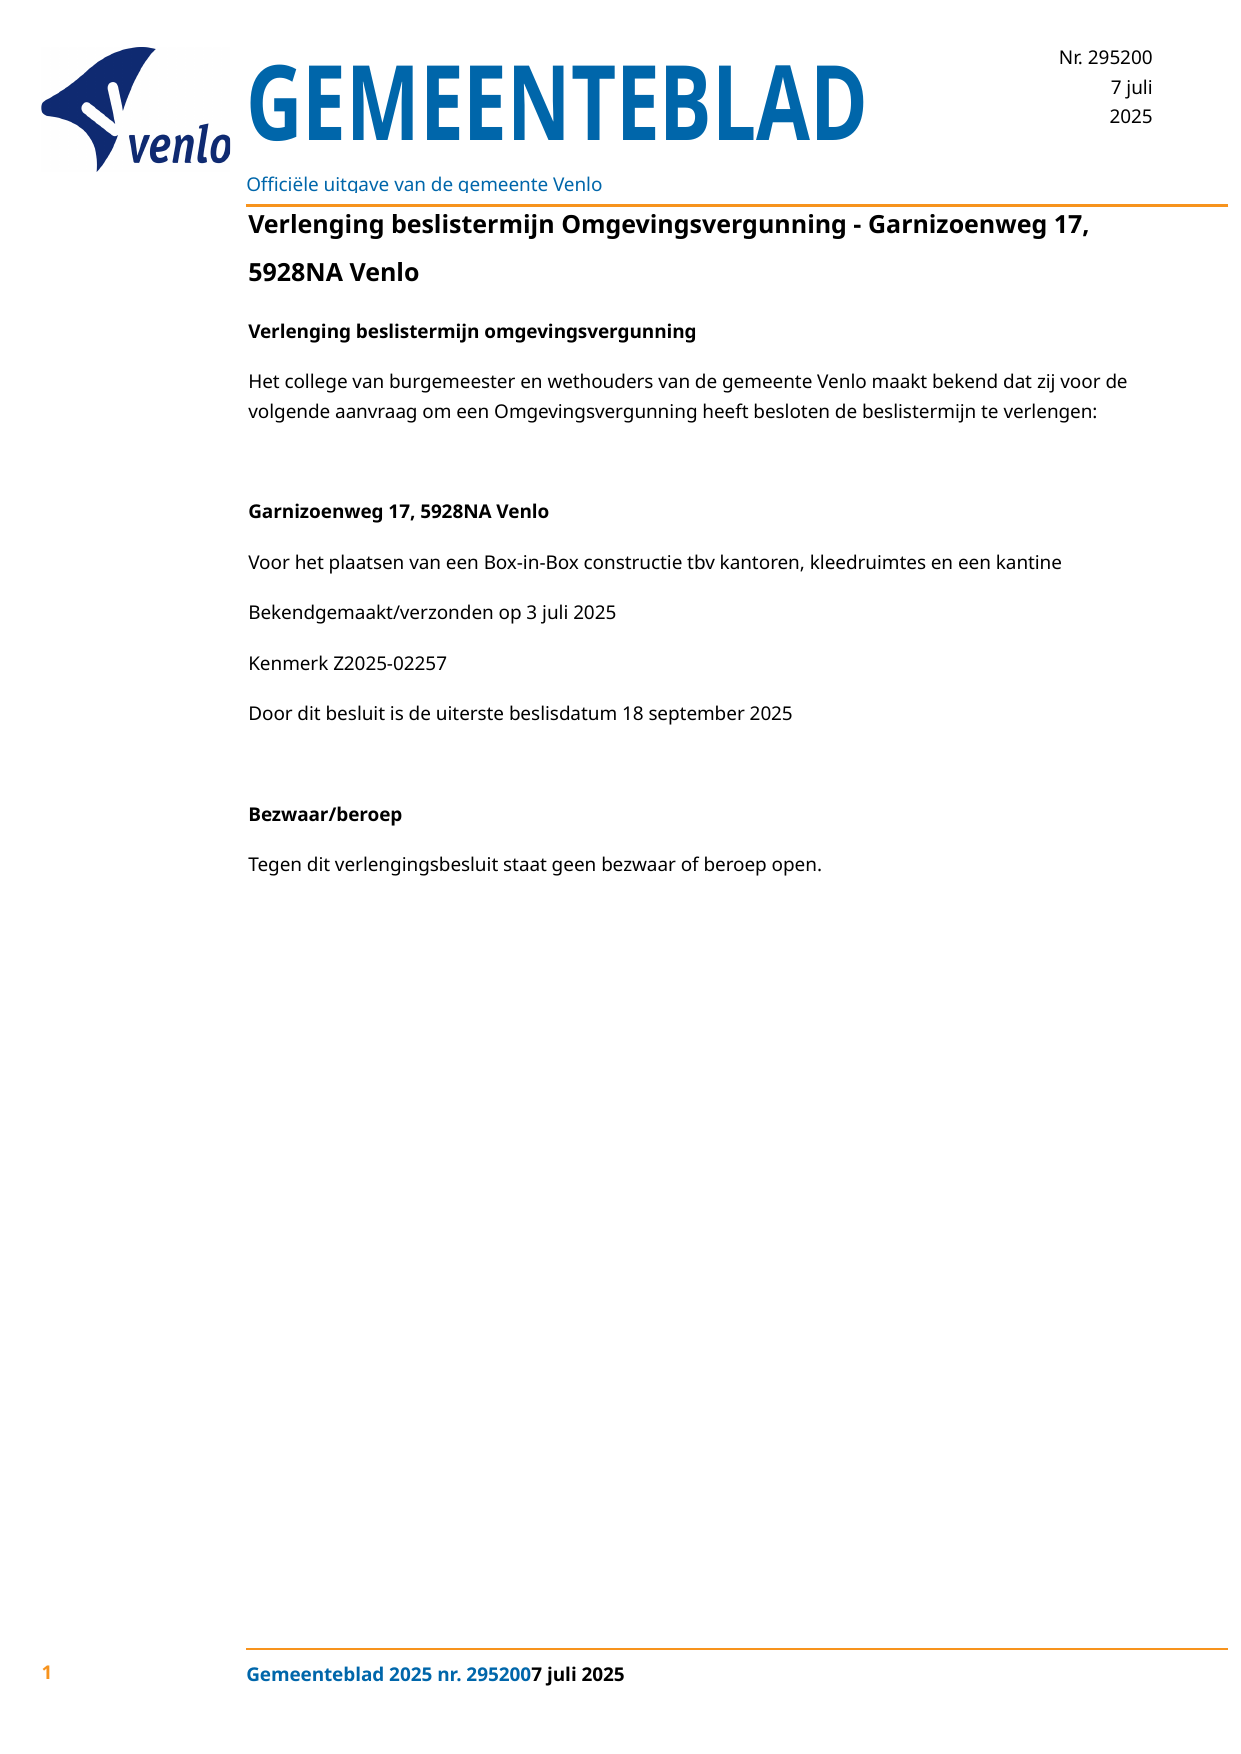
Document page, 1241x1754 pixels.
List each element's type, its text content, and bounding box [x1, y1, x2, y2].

picture [41, 47, 231, 172]
text Verlenging beslistermijn Omgevingsvergunning - Garnizoenweg 17, 5928NA Venlo [248, 207, 1152, 288]
text Tegen dit verlengingsbesluit staat geen bezwaar of beroep open. [248, 852, 1152, 877]
text Bekendgemaakt/verzonden op 3 juli 2025 [248, 599, 1152, 625]
text Het college van burgemeester en wethouders van de gemeente Venlo maakt bekend dat zij voor de volgende aanvraag om een Omgevingsvergunning heeft besloten de beslistermijn te verlengen: [248, 368, 1152, 424]
text Kenmerk Z2025-02257 [248, 650, 1152, 676]
text Verlenging beslistermijn omgevingsvergunning [248, 318, 1152, 344]
text Garnizoenweg 17, 5928NA Venlo [248, 499, 1152, 524]
text Door dit besluit is de uiterste beslisdatum 18 september 2025 [248, 700, 1152, 726]
text Bezwaar/beroep [248, 801, 1152, 827]
text Voor het plaatsen van een Box-in-Box constructie tbv kantoren, kleedruimtes en een kantine [248, 549, 1152, 575]
